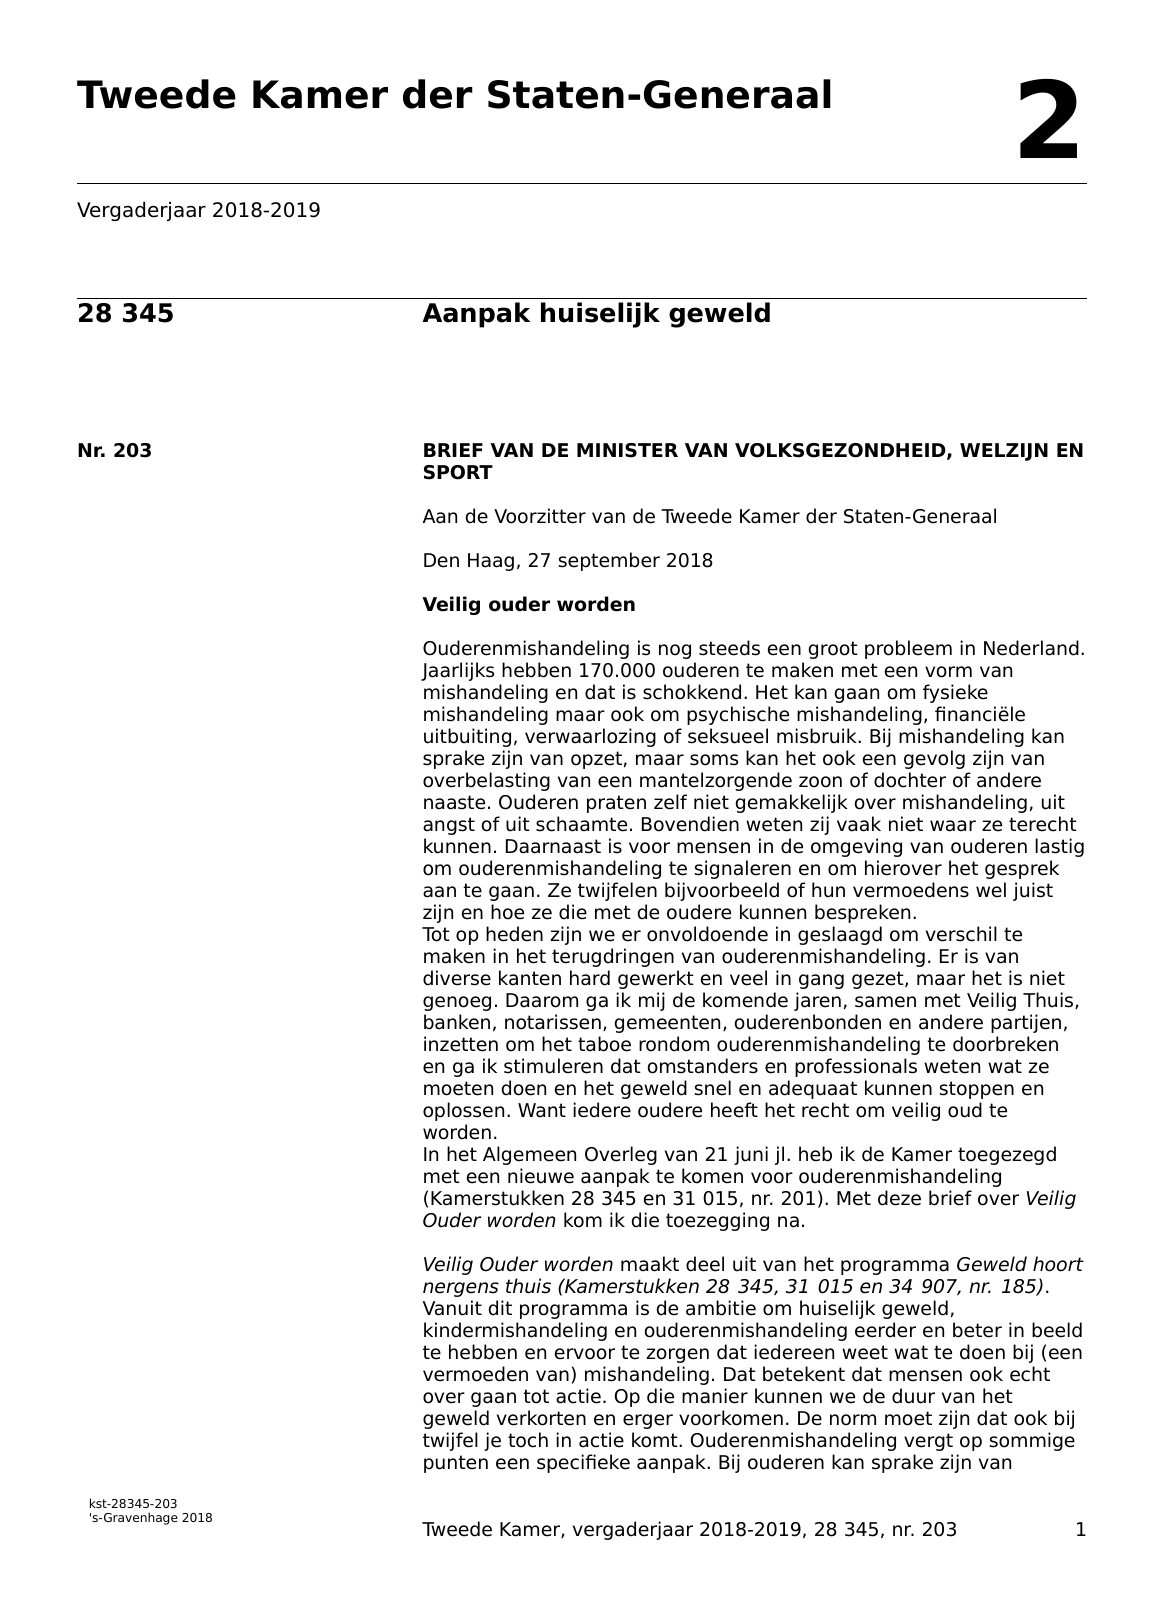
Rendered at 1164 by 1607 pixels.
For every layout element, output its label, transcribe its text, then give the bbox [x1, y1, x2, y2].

subtitle Veilig ouder worden [422, 594, 1087, 616]
table_header Tweede Kamer der Staten-Generaal [77, 59, 886, 183]
text In het Algemeen Overleg van 21 juni jl. heb ik de Kamer toegezegd met een nieuwe aanpak te komen voor ouderenmishandeling (Kamerstukken 28 345 en 31 015, nr. 201). Met deze brief over Veilig Ouder worden kom ik die toezegging na. [422, 1144, 1087, 1232]
text kst-28345-203 [88, 1497, 323, 1511]
subtitle Nr. 203 BRIEF VAN DE MINISTER VAN VOLKSGEZONDHEID, WELZIJN EN SPORT [77, 440, 1087, 484]
text Veilig Ouder worden maakt deel uit van het programma Geweld hoort nergens thuis (Kamerstukken 28 345, 31 015 en 34 907, nr. 185). Vanuit dit programma is de ambitie om huiselijk geweld, kindermishandeling en ouderenmishandeling eerder en beter in beeld te hebben en ervoor te zorgen dat iedereen weet wat te doen bij (een vermoeden van) mishandeling. Dat betekent dat mensen ook echt over gaan tot actie. Op die manier kunnen we de duur van het geweld verkorten en erger voorkomen. De norm moet zijn dat ook bij twijfel je toch in actie komt. Ouderenmishandeling vergt op sommige punten een specifieke aanpak. Bij ouderen kan sprake zijn van [422, 1254, 1087, 1474]
text 's-Gravenhage 2018 [88, 1511, 323, 1525]
text Tot op heden zijn we er onvoldoende in geslaagd om verschil te maken in het terugdringen van ouderenmishandeling. Er is van diverse kanten hard gewerkt en veel in gang gezet, maar het is niet genoeg. Daarom ga ik mij de komende jaren, samen met Veilig Thuis, banken, notarissen, gemeenten, ouderenbonden en andere partijen, inzetten om het taboe rondom ouderenmishandeling te doorbreken en ga ik stimuleren dat omstanders en professionals weten wat ze moeten doen en het geweld snel en adequaat kunnen stoppen en oplossen. Want iedere oudere heeft het recht om veilig oud te worden. [422, 924, 1087, 1144]
subtitle 28 345 Aanpak huiselijk geweld [77, 299, 1087, 329]
text Ouderenmishandeling is nog steeds een groot probleem in Nederland. Jaarlijks hebben 170.000 ouderen te maken met een vorm van mishandeling en dat is schokkend. Het kan gaan om fysieke mishandeling maar ook om psychische mishandeling, financiële uitbuiting, verwaarlozing of seksueel misbruik. Bij mishandeling kan sprake zijn van opzet, maar soms kan het ook een gevolg zijn van overbelasting van een mantelzorgende zoon of dochter of andere naaste. Ouderen praten zelf niet gemakkelijk over mishandeling, uit angst of uit schaamte. Bovendien weten zij vaak niet waar ze terecht kunnen. Daarnaast is voor mensen in de omgeving van ouderen lastig om ouderenmishandeling te signaleren en om hierover het gesprek aan te gaan. Ze twijfelen bijvoorbeeld of hun vermoedens wel juist zijn en hoe ze die met de oudere kunnen bespreken. [422, 638, 1087, 924]
table_header 2 [886, 59, 1087, 183]
text Aan de Voorzitter van de Tweede Kamer der Staten-Generaal [422, 506, 1087, 528]
text Den Haag, 27 september 2018 [422, 550, 1087, 572]
table_cell Vergaderjaar 2018-2019 [77, 184, 1087, 298]
